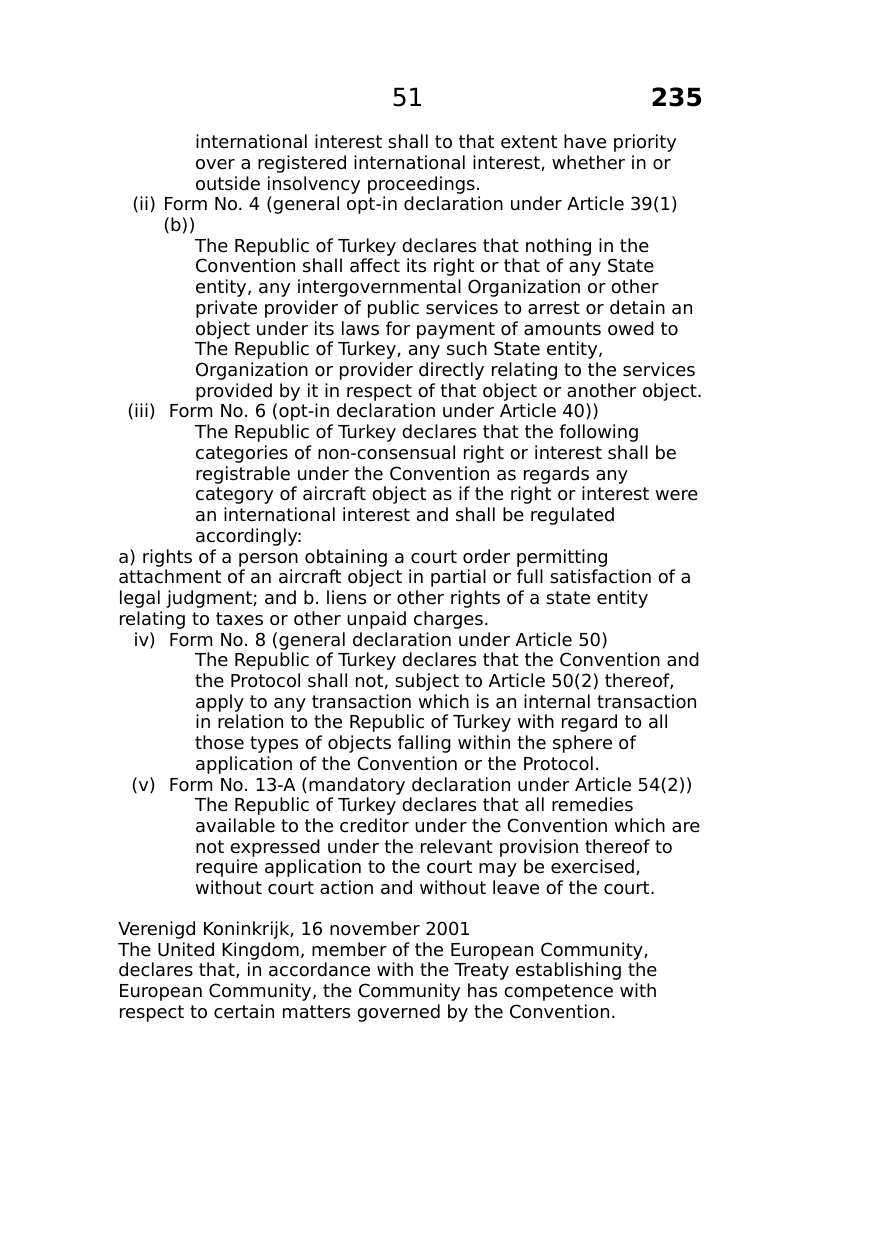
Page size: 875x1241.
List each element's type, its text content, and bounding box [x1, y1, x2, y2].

text (iii) Form No. 6 (opt-in declaration under Article 40)) [118, 401, 703, 422]
text (ii) Form No. 4 (general opt-in declaration under Article 39(1)(b)) [118, 194, 703, 236]
text (v) Form No. 13-A (mandatory declaration under Article 54(2)) [118, 774, 703, 795]
text The Republic of Turkey declares that the Convention and the Protocol shall not, subject to Article 50(2) thereof, apply to any transaction which is an internal transaction in relation to the Republic of Turkey with regard to all those types of objects falling within the sphere of application of the Convention or the Protocol. [195, 650, 703, 774]
text The Republic of Turkey declares that the following categories of non-consensual right or interest shall be registrable under the Convention as regards any category of aircraft object as if the right or interest were an international interest and shall be regulated accordingly: [195, 422, 703, 546]
text The United Kingdom, member of the European Community, declares that, in accordance with the Treaty establishing the European Community, the Community has competence with respect to certain matters governed by the Convention. [118, 939, 703, 1022]
text The Republic of Turkey declares that all remedies available to the creditor under the Convention which are not expressed under the relevant provision thereof to require application to the court may be exercised, without court action and without leave of the court. [195, 795, 703, 899]
text a) rights of a person obtaining a court order permitting attachment of an aircraft object in partial or full satisfaction of a legal judgment; and b. liens or other rights of a state entity relating to taxes or other unpaid charges. [118, 546, 703, 629]
text international interest shall to that extent have priority over a registered international interest, whether in or outside insolvency proceedings. [195, 132, 703, 194]
text iv) Form No. 8 (general declaration under Article 50) [118, 629, 703, 650]
text Verenigd Koninkrijk, 16 november 2001 [118, 919, 703, 939]
text The Republic of Turkey declares that nothing in the Convention shall affect its right or that of any State entity, any intergovernmental Organization or other private provider of public services to arrest or detain an object under its laws for payment of amounts owed to The Republic of Turkey, any such State entity, Organization or provider directly relating to the services provided by it in respect of that object or another object. [195, 236, 703, 401]
